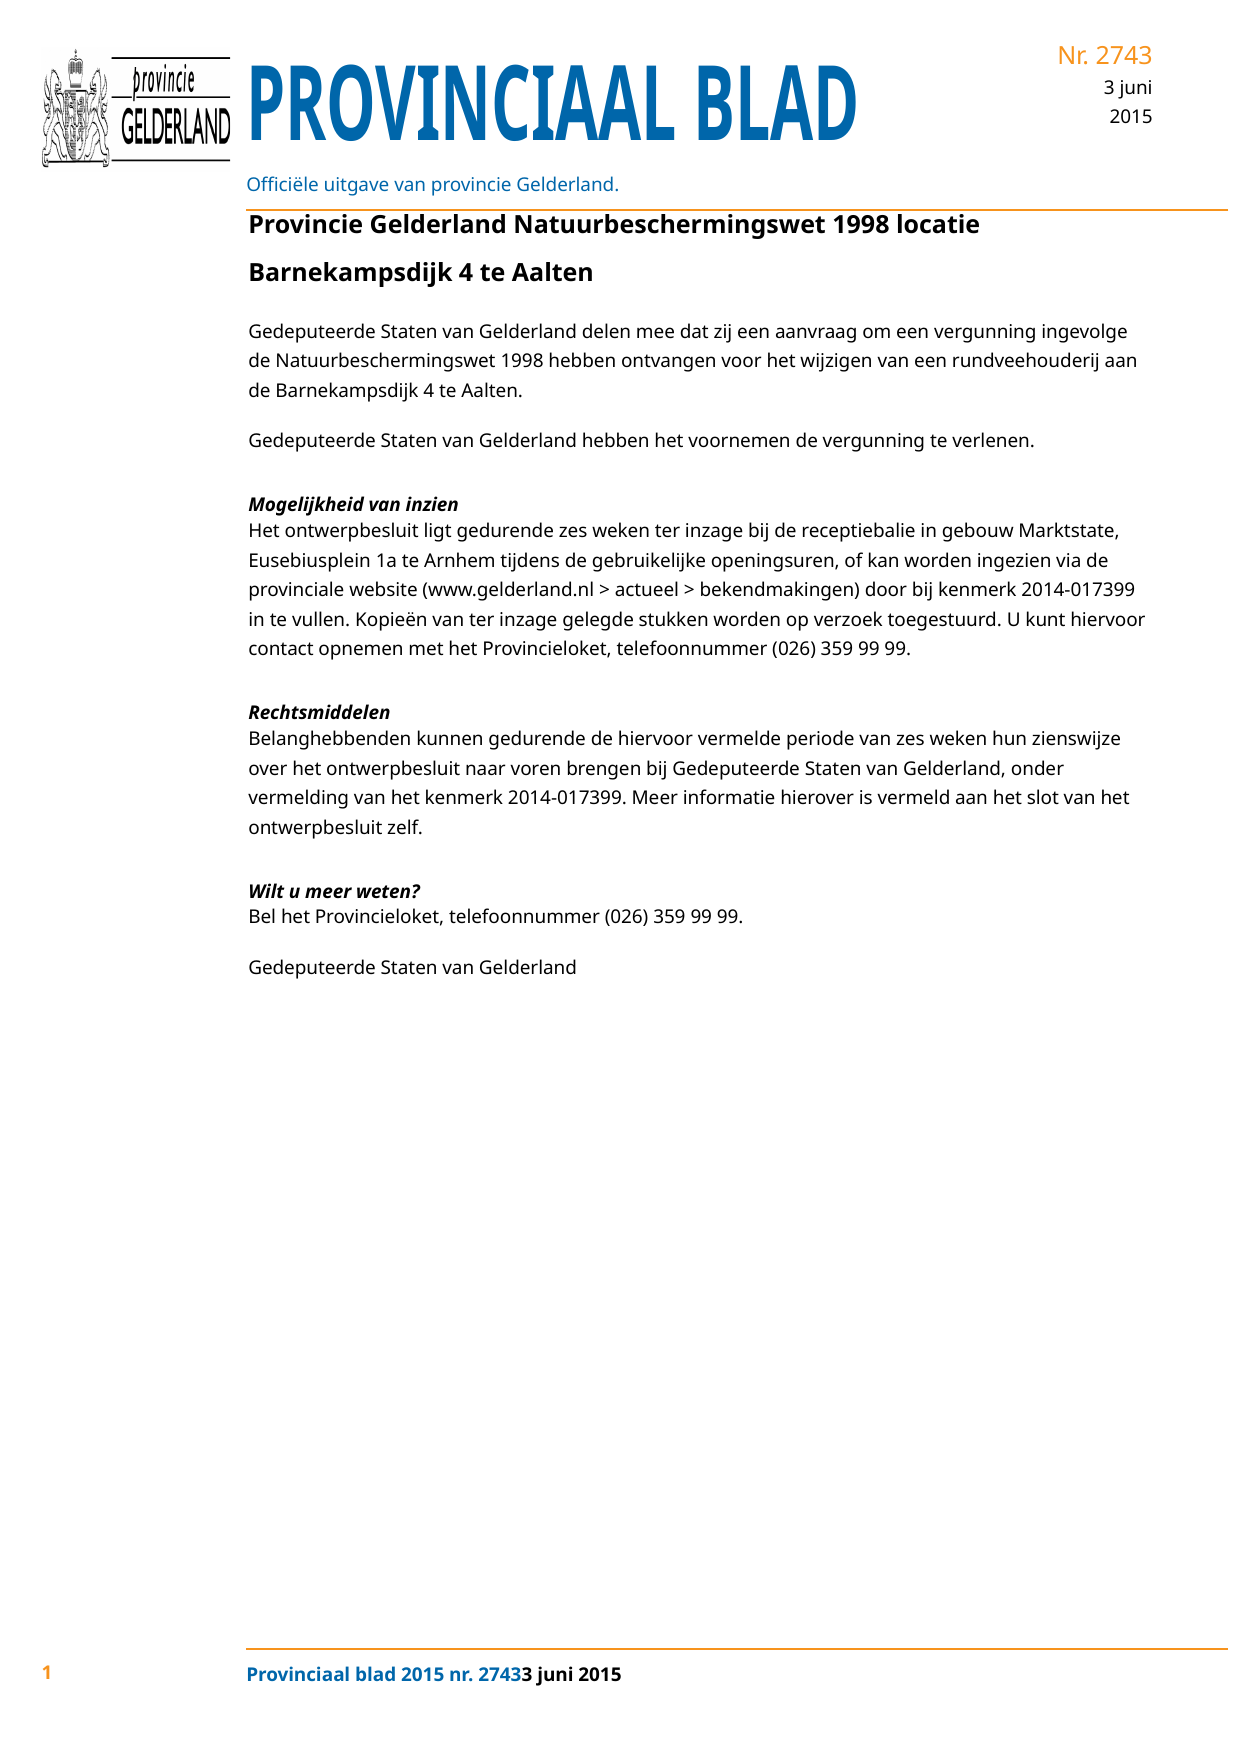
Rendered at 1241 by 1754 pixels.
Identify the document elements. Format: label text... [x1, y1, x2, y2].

text Mogelijkheid van inzien [248, 491, 1152, 517]
text Belanghebbenden kunnen gedurende de hiervoor vermelde periode van zes weken hun zienswijze over het ontwerpbesluit naar voren brengen bij Gedeputeerde Staten van Gelderland, onder vermelding van het kenmerk 2014-017399. Meer informatie hierover is vermeld aan het slot van het ontwerpbesluit zelf. [248, 725, 1152, 840]
text Bel het Provincieloket, telefoonnummer (026) 359 99 99. [248, 904, 1152, 929]
text Provincie Gelderland Natuurbeschermingswet 1998 locatie Barnekampsdijk 4 te Aalten [248, 211, 1152, 288]
picture [41, 47, 231, 172]
text Wilt u meer weten? [248, 878, 1152, 904]
text Gedeputeerde Staten van Gelderland hebben het voornemen de vergunning te verlenen. [248, 427, 1152, 453]
text Rechtsmiddelen [248, 699, 1152, 725]
text Gedeputeerde Staten van Gelderland delen mee dat zij een aanvraag om een vergunning ingevolge de Natuurbeschermingswet 1998 hebben ontvangen voor het wijzigen van een rundveehouderij aan de Barnekampsdijk 4 te Aalten. [248, 318, 1152, 403]
text Gedeputeerde Staten van Gelderland [248, 954, 1152, 980]
text Het ontwerpbesluit ligt gedurende zes weken ter inzage bij de receptiebalie in gebouw Marktstate, Eusebiusplein 1a te Arnhem tijdens de gebruikelijke openingsuren, of kan worden ingezien via de provinciale website (www.gelderland.nl > actueel > bekendmakingen) door bij kenmerk 2014-017399 in te vullen. Kopieën van ter inzage gelegde stukken worden op verzoek toegestuurd. U kunt hiervoor contact opnemen met het Provincieloket, telefoonnummer (026) 359 99 99. [248, 517, 1152, 661]
